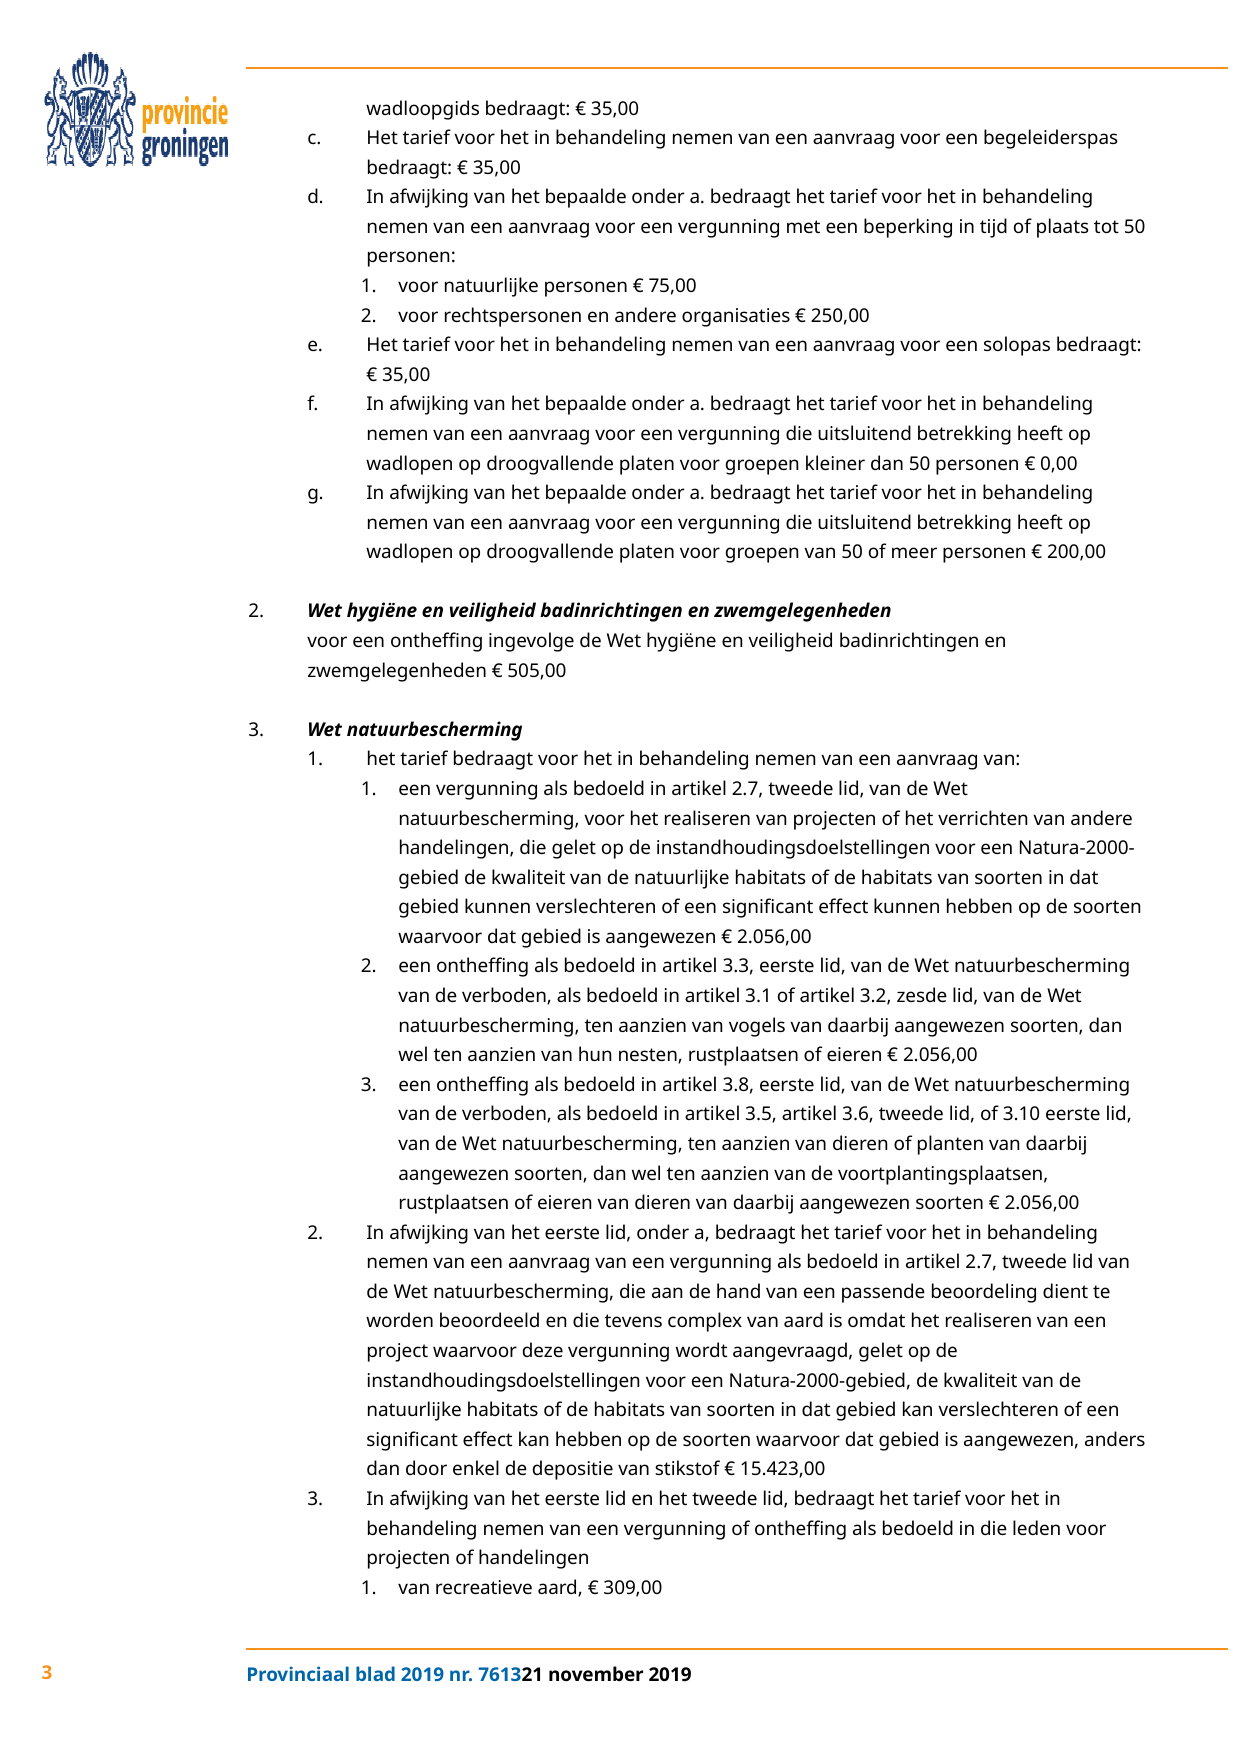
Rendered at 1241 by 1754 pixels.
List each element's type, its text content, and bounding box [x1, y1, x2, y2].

list een vergunning als bedoeld in artikel 2.7, tweede lid, van de Wet natuurbescherming, voor het realiseren van projecten of het verrichten van andere handelingen, die gelet op de instandhoudingsdoelstellingen voor een Natura-2000-gebied de kwaliteit van de natuurlijke habitats of de habitats van soorten in dat gebied kunnen verslechteren of een significant effect kunnen hebben op de soorten waarvoor dat gebied is aangewezen € 2.056,00 [361, 775, 1152, 949]
picture [41, 47, 231, 172]
list Wet hygiëne en veiligheid badinrichtingen en zwemgelegenheden [248, 598, 1152, 623]
list Wet natuurbescherming [248, 716, 1152, 742]
list Het tarief voor het in behandeling nemen van een aanvraag voor een solopas bedraagt: € 35,00 [307, 331, 1152, 387]
list wadloopgids bedraagt: € 35,00 [307, 95, 1152, 121]
list In afwijking van het bepaalde onder a. bedraagt het tarief voor het in behandeling nemen van een aanvraag voor een vergunning die uitsluitend betrekking heeft op wadlopen op droogvallende platen voor groepen kleiner dan 50 personen € 0,00 [307, 391, 1152, 476]
list een ontheffing als bedoeld in artikel 3.8, eerste lid, van de Wet natuurbescherming van de verboden, als bedoeld in artikel 3.5, artikel 3.6, tweede lid, of 3.10 eerste lid, van de Wet natuurbescherming, ten aanzien van dieren of planten van daarbij aangewezen soorten, dan wel ten aanzien van de voortplantingsplaatsen, rustplaatsen of eieren van dieren van daarbij aangewezen soorten € 2.056,00 [361, 1071, 1152, 1215]
list Het tarief voor het in behandeling nemen van een aanvraag voor een begeleiderspas bedraagt: € 35,00 [307, 124, 1152, 180]
list voor een ontheffing ingevolge de Wet hygiëne en veiligheid badinrichtingen en zwemgelegenheden € 505,00 [248, 627, 1152, 683]
list voor natuurlijke personen € 75,00 [361, 272, 1152, 298]
list het tarief bedraagt voor het in behandeling nemen van een aanvraag van: [307, 746, 1152, 771]
list een ontheffing als bedoeld in artikel 3.3, eerste lid, van de Wet natuurbescherming van de verboden, als bedoeld in artikel 3.1 of artikel 3.2, zesde lid, van de Wet natuurbescherming, ten aanzien van vogels van daarbij aangewezen soorten, dan wel ten aanzien van hun nesten, rustplaatsen of eieren € 2.056,00 [361, 953, 1152, 1067]
list In afwijking van het bepaalde onder a. bedraagt het tarief voor het in behandeling nemen van een aanvraag voor een vergunning die uitsluitend betrekking heeft op wadlopen op droogvallende platen voor groepen van 50 of meer personen € 200,00 [307, 479, 1152, 564]
list In afwijking van het eerste lid, onder a, bedraagt het tarief voor het in behandeling nemen van een aanvraag van een vergunning als bedoeld in artikel 2.7, tweede lid van de Wet natuurbescherming, die aan de hand van een passende beoordeling dient te worden beoordeeld en die tevens complex van aard is omdat het realiseren van een project waarvoor deze vergunning wordt aangevraagd, gelet op de instandhoudingsdoelstellingen voor een Natura-2000-gebied, de kwaliteit van de natuurlijke habitats of de habitats van soorten in dat gebied kan verslechteren of een significant effect kan hebben op de soorten waarvoor dat gebied is aangewezen, anders dan door enkel de depositie van stikstof € 15.423,00 [307, 1219, 1152, 1481]
list In afwijking van het eerste lid en het tweede lid, bedraagt het tarief voor het in behandeling nemen van een vergunning of ontheffing als bedoeld in die leden voor projecten of handelingen [307, 1485, 1152, 1570]
list voor rechtspersonen en andere organisaties € 250,00 [361, 302, 1152, 328]
list In afwijking van het bepaalde onder a. bedraagt het tarief voor het in behandeling nemen van een aanvraag voor een vergunning met een beperking in tijd of plaats tot 50 personen: [307, 183, 1152, 268]
list van recreatieve aard, € 309,00 [361, 1574, 1152, 1600]
